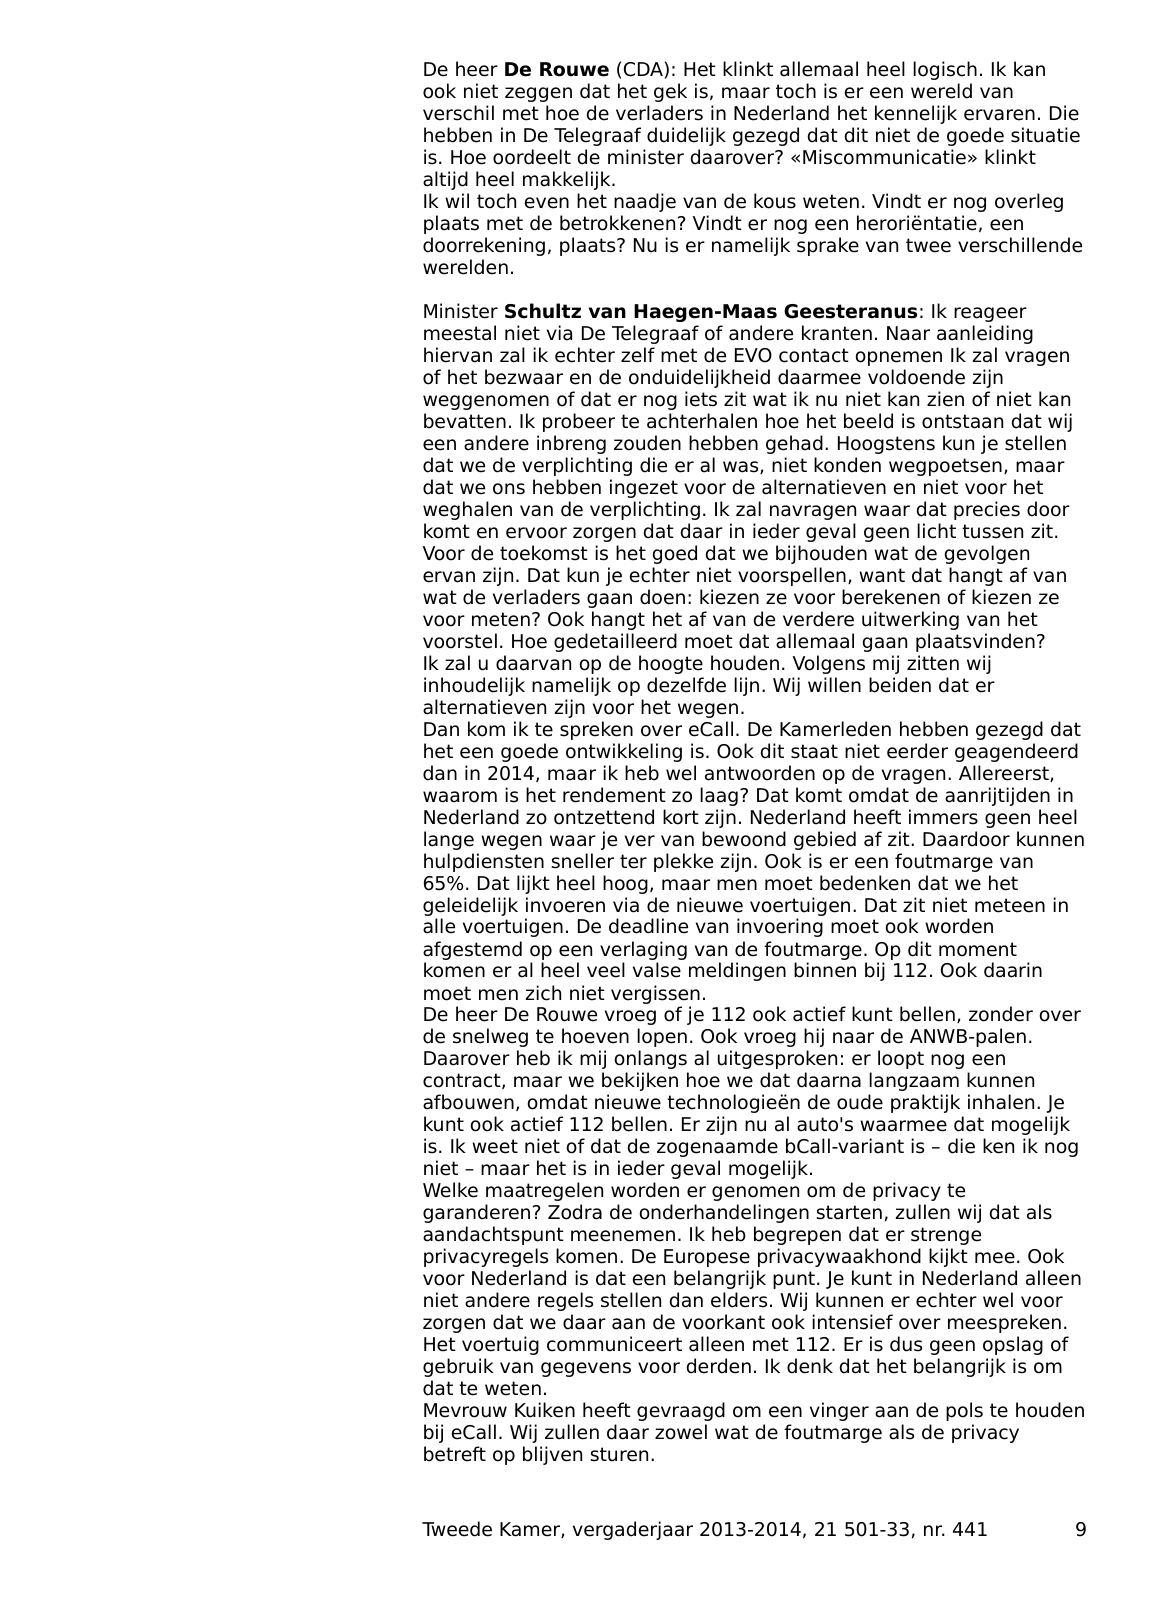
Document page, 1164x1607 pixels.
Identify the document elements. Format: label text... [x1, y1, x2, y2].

text Minister Schultz van Haegen-Maas Geesteranus: Ik reageer meestal niet via De Telegraaf of andere kranten. Naar aanleiding hiervan zal ik echter zelf met de EVO contact opnemen Ik zal vragen of het bezwaar en de onduidelijkheid daarmee voldoende zijn weggenomen of dat er nog iets zit wat ik nu niet kan zien of niet kan bevatten. Ik probeer te achterhalen hoe het beeld is ontstaan dat wij een andere inbreng zouden hebben gehad. Hoogstens kun je stellen dat we de verplichting die er al was, niet konden wegpoetsen, maar dat we ons hebben ingezet voor de alternatieven en niet voor het weghalen van de verplichting. Ik zal navragen waar dat precies door komt en ervoor zorgen dat daar in ieder geval geen licht tussen zit. Voor de toekomst is het goed dat we bijhouden wat de gevolgen ervan zijn. Dat kun je echter niet voorspellen, want dat hangt af van wat de verladers gaan doen: kiezen ze voor berekenen of kiezen ze voor meten? Ook hangt het af van de verdere uitwerking van het voorstel. Hoe gedetailleerd moet dat allemaal gaan plaatsvinden? [422, 301, 1087, 653]
text Ik wil toch even het naadje van de kous weten. Vindt er nog overleg plaats met de betrokkenen? Vindt er nog een heroriëntatie, een doorrekening, plaats? Nu is er namelijk sprake van twee verschillende werelden. [422, 191, 1087, 279]
text Mevrouw Kuiken heeft gevraagd om een vinger aan de pols te houden bij eCall. Wij zullen daar zowel wat de foutmarge als de privacy betreft op blijven sturen. [422, 1400, 1087, 1466]
text De heer De Rouwe (CDA): Het klinkt allemaal heel logisch. Ik kan ook niet zeggen dat het gek is, maar toch is er een wereld van verschil met hoe de verladers in Nederland het kennelijk ervaren. Die hebben in De Telegraaf duidelijk gezegd dat dit niet de goede situatie is. Hoe oordeelt de minister daarover? «Miscommunicatie» klinkt altijd heel makkelijk. [422, 59, 1087, 191]
text De heer De Rouwe vroeg of je 112 ook actief kunt bellen, zonder over de snelweg te hoeven lopen. Ook vroeg hij naar de ANWB-palen. Daarover heb ik mij onlangs al uitgesproken: er loopt nog een contract, maar we bekijken hoe we dat daarna langzaam kunnen afbouwen, omdat nieuwe technologieën de oude praktijk inhalen. Je kunt ook actief 112 bellen. Er zijn nu al auto's waarmee dat mogelijk is. Ik weet niet of dat de zogenaamde bCall-variant is – die ken ik nog niet – maar het is in ieder geval mogelijk. [422, 1004, 1087, 1180]
text Ik zal u daarvan op de hoogte houden. Volgens mij zitten wij inhoudelijk namelijk op dezelfde lijn. Wij willen beiden dat er alternatieven zijn voor het wegen. [422, 653, 1087, 719]
text Welke maatregelen worden er genomen om de privacy te garanderen? Zodra de onderhandelingen starten, zullen wij dat als aandachtspunt meenemen. Ik heb begrepen dat er strenge privacyregels komen. De Europese privacywaakhond kijkt mee. Ook voor Nederland is dat een belangrijk punt. Je kunt in Nederland alleen niet andere regels stellen dan elders. Wij kunnen er echter wel voor zorgen dat we daar aan de voorkant ook intensief over meespreken. Het voertuig communiceert alleen met 112. Er is dus geen opslag of gebruik van gegevens voor derden. Ik denk dat het belangrijk is om dat te weten. [422, 1180, 1087, 1400]
text Dan kom ik te spreken over eCall. De Kamerleden hebben gezegd dat het een goede ontwikkeling is. Ook dit staat niet eerder geagendeerd dan in 2014, maar ik heb wel antwoorden op de vragen. Allereerst, waarom is het rendement zo laag? Dat komt omdat de aanrijtijden in Nederland zo ontzettend kort zijn. Nederland heeft immers geen heel lange wegen waar je ver van bewoond gebied af zit. Daardoor kunnen hulpdiensten sneller ter plekke zijn. Ook is er een foutmarge van 65%. Dat lijkt heel hoog, maar men moet bedenken dat we het geleidelijk invoeren via de nieuwe voertuigen. Dat zit niet meteen in alle voertuigen. De deadline van invoering moet ook worden afgestemd op een verlaging van de foutmarge. Op dit moment komen er al heel veel valse meldingen binnen bij 112. Ook daarin moet men zich niet vergissen. [422, 719, 1087, 1004]
